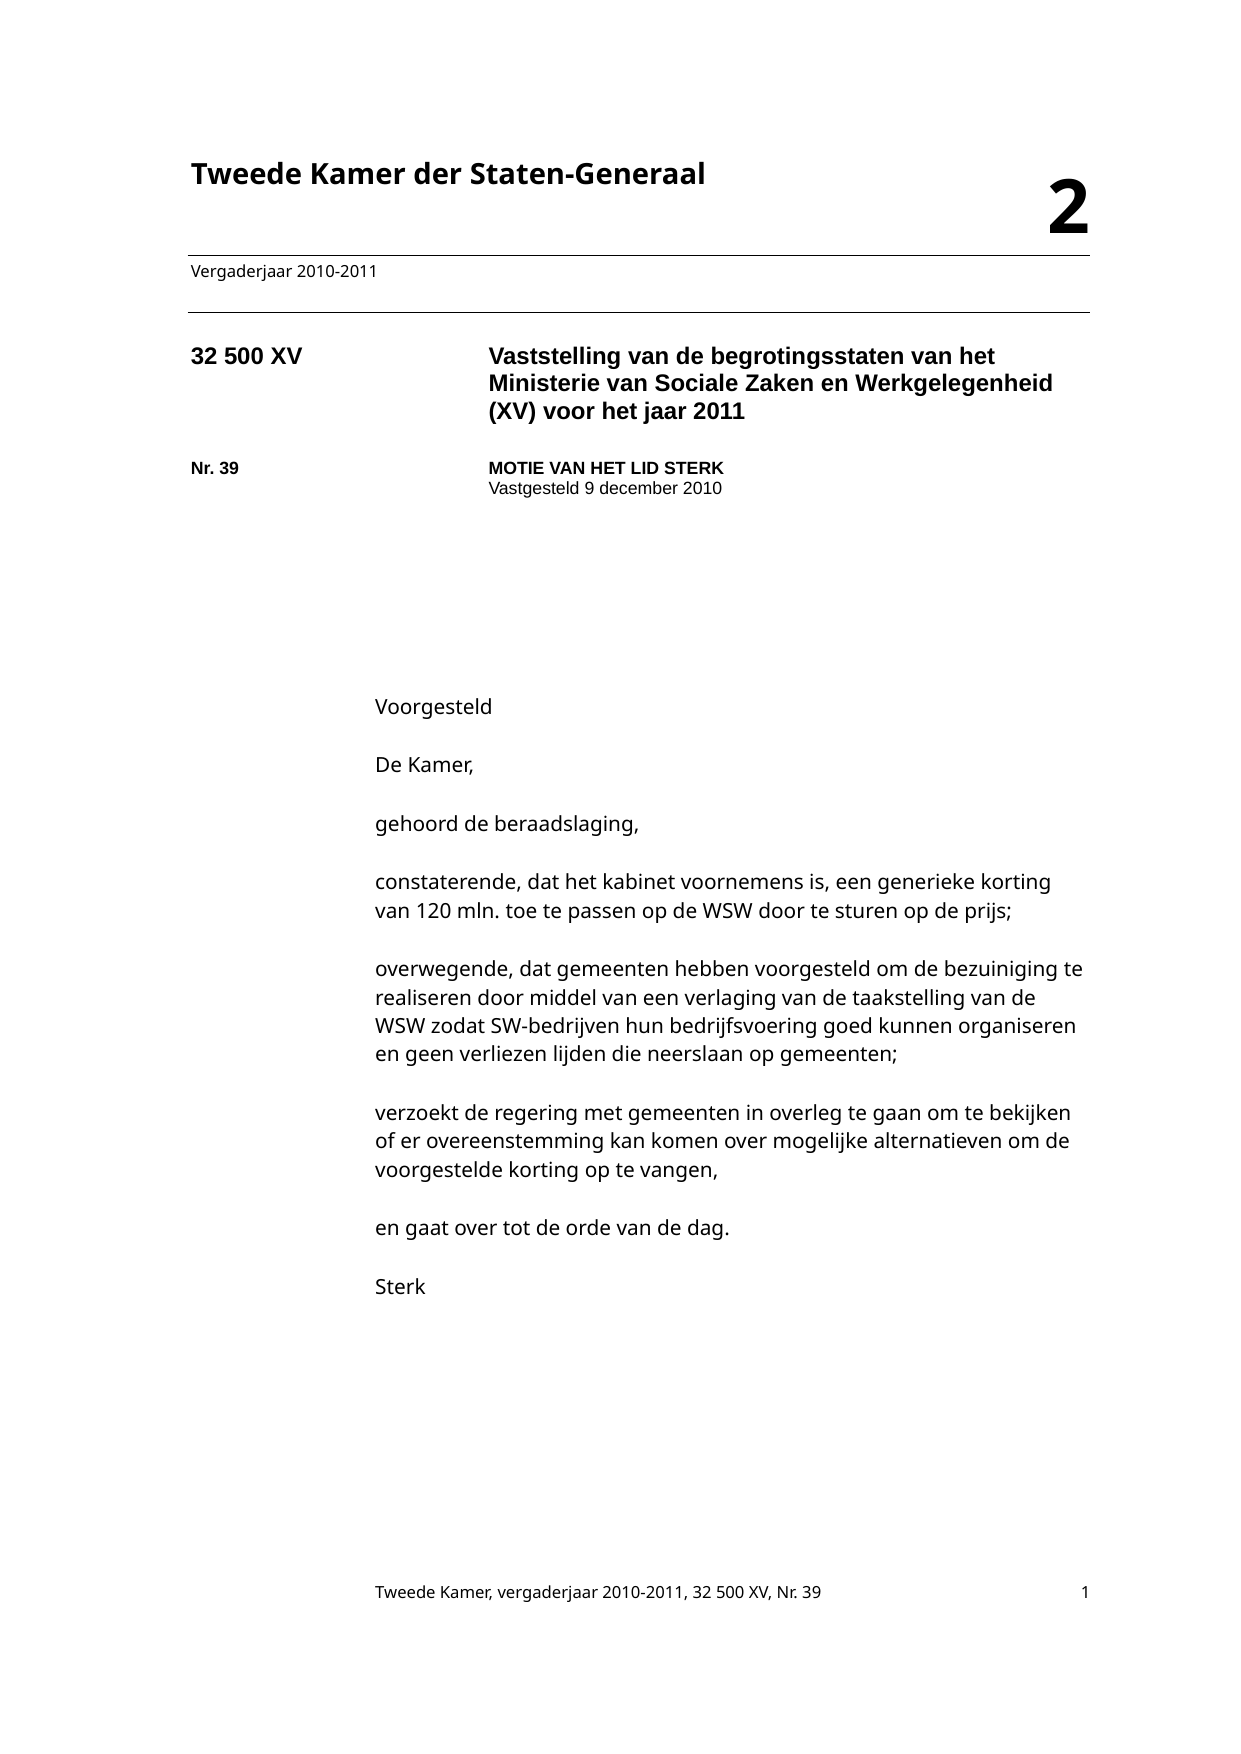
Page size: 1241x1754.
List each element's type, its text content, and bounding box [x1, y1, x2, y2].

table_cell [485, 313, 1090, 339]
table_cell Vergaderjaar 2010-2011 [188, 256, 485, 312]
table_cell Vaststelling van de begrotingsstaten van het Ministerie van Sociale Zaken en Werkgelegenheid (XV) voor het jaar 2011 [485, 339, 1090, 454]
table_header Tweede Kamer der Staten-Generaal [188, 150, 909, 255]
table_cell [188, 313, 485, 339]
text en gaat over tot de orde van de dag. [375, 1213, 1090, 1242]
text Sterk [375, 1272, 1090, 1300]
text verzoekt de regering met gemeenten in overleg te gaan om te bekijken of er overeenstemming kan komen over mogelijke alternatieven om de voorgestelde korting op te vangen, [375, 1098, 1090, 1183]
table_cell MOTIE VAN HET LID STERK Vastgesteld 9 december 2010 [485, 455, 1090, 573]
text De Kamer, [375, 751, 1090, 779]
text overwegende, dat gemeenten hebben voorgesteld om de bezuiniging te realiseren door middel van een verlaging van de taakstelling van de WSW zodat SW-bedrijven hun bedrijfsvoering goed kunnen organiseren en geen verliezen lijden die neerslaan op gemeenten; [375, 954, 1090, 1068]
text gehoord de beraadslaging, [375, 809, 1090, 837]
text constaterende, dat het kabinet voornemens is, een generieke korting van 120 mln. toe te passen op de WSW door te sturen op de prijs; [375, 867, 1090, 924]
table_cell [485, 256, 1090, 312]
table_header 2 [910, 150, 1090, 255]
table_cell Nr. 39 [188, 455, 485, 573]
table_cell 32 500 XV [188, 339, 485, 454]
text Voorgesteld [375, 692, 1090, 721]
